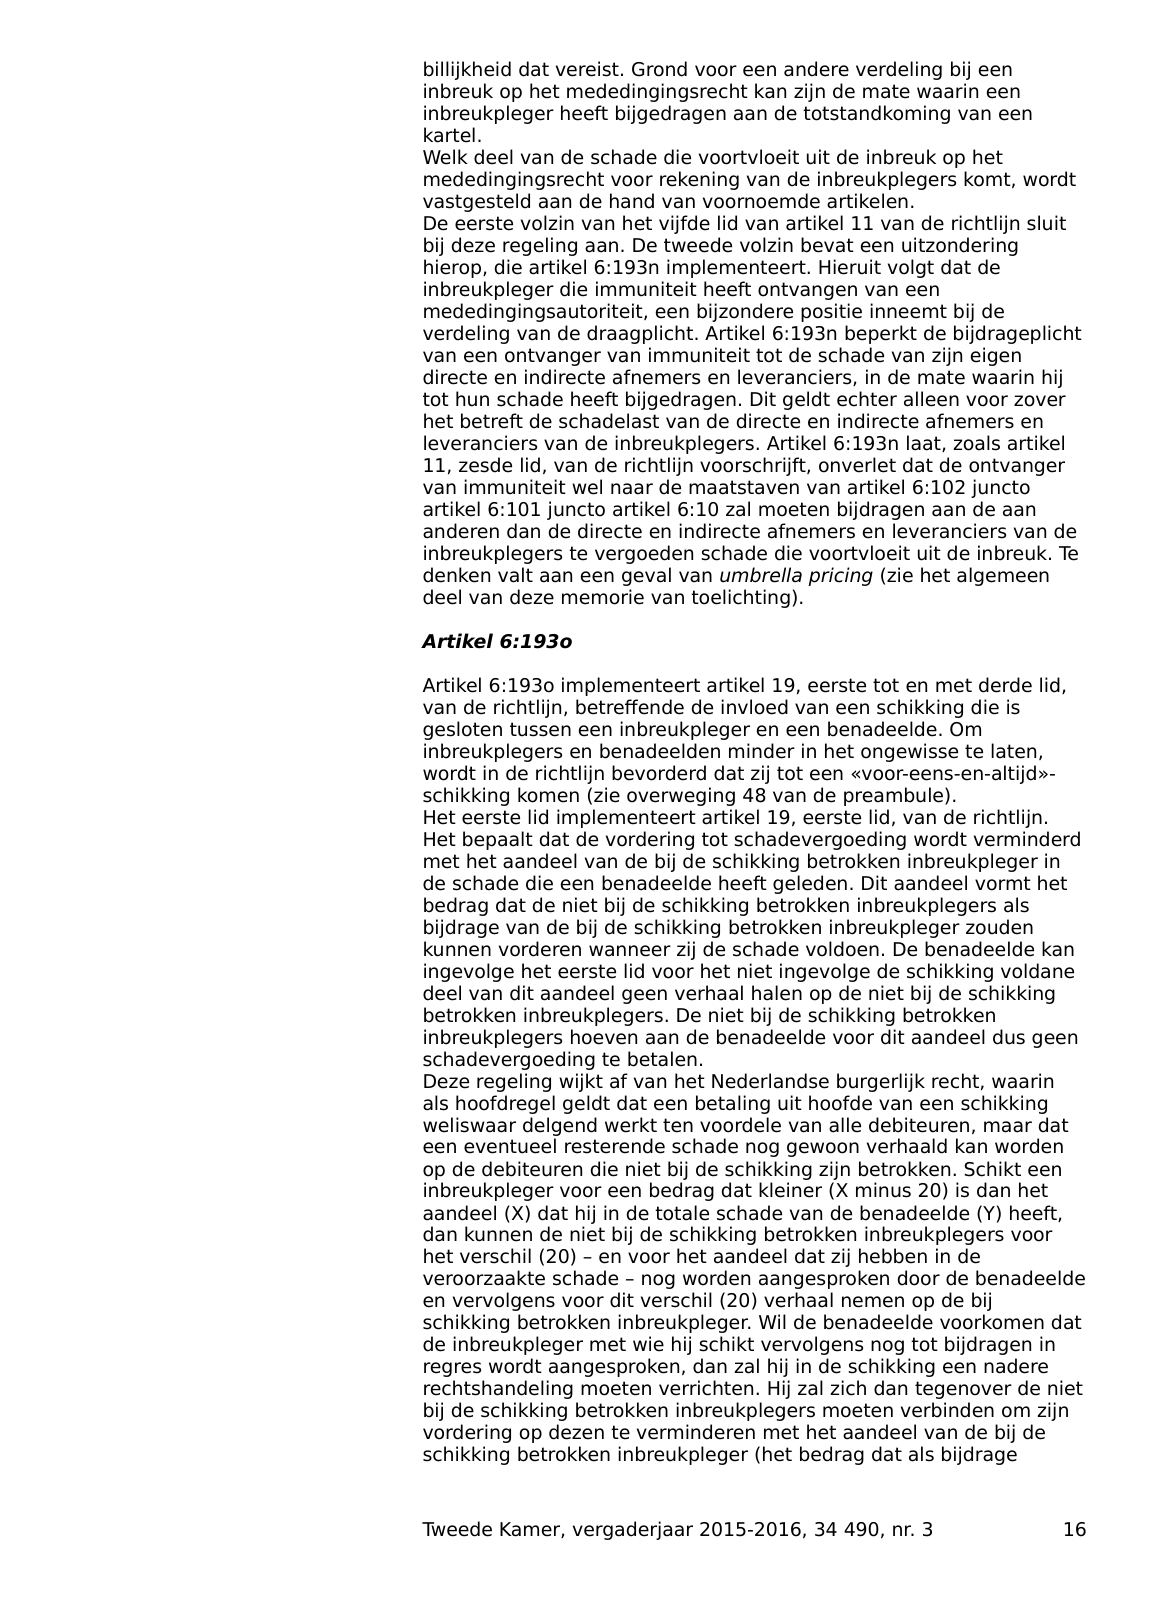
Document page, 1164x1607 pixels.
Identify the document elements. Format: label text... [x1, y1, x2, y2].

text Het eerste lid implementeert artikel 19, eerste lid, van de richtlijn. Het bepaalt dat de vordering tot schadevergoeding wordt verminderd met het aandeel van de bij de schikking betrokken inbreukpleger in de schade die een benadeelde heeft geleden. Dit aandeel vormt het bedrag dat de niet bij de schikking betrokken inbreukplegers als bijdrage van de bij de schikking betrokken inbreukpleger zouden kunnen vorderen wanneer zij de schade voldoen. De benadeelde kan ingevolge het eerste lid voor het niet ingevolge de schikking voldane deel van dit aandeel geen verhaal halen op de niet bij de schikking betrokken inbreukplegers. De niet bij de schikking betrokken inbreukplegers hoeven aan de benadeelde voor dit aandeel dus geen schadevergoeding te betalen. [422, 807, 1087, 1071]
text De eerste volzin van het vijfde lid van artikel 11 van de richtlijn sluit bij deze regeling aan. De tweede volzin bevat een uitzondering hierop, die artikel 6:193n implementeert. Hieruit volgt dat de inbreukpleger die immuniteit heeft ontvangen van een mededingingsautoriteit, een bijzondere positie inneemt bij de verdeling van de draagplicht. Artikel 6:193n beperkt de bijdrageplicht van een ontvanger van immuniteit tot de schade van zijn eigen directe en indirecte afnemers en leveranciers, in de mate waarin hij tot hun schade heeft bijgedragen. Dit geldt echter alleen voor zover het betreft de schadelast van de directe en indirecte afnemers en leveranciers van de inbreukplegers. Artikel 6:193n laat, zoals artikel 11, zesde lid, van de richtlijn voorschrijft, onverlet dat de ontvanger van immuniteit wel naar de maatstaven van artikel 6:102 juncto artikel 6:101 juncto artikel 6:10 zal moeten bijdragen aan de aan anderen dan de directe en indirecte afnemers en leveranciers van de inbreukplegers te vergoeden schade die voortvloeit uit de inbreuk. Te denken valt aan een geval van umbrella pricing (zie het algemeen deel van deze memorie van toelichting). [422, 213, 1087, 608]
text Deze regeling wijkt af van het Nederlandse burgerlijk recht, waarin als hoofdregel geldt dat een betaling uit hoofde van een schikking weliswaar delgend werkt ten voordele van alle debiteuren, maar dat een eventueel resterende schade nog gewoon verhaald kan worden op de debiteuren die niet bij de schikking zijn betrokken. Schikt een inbreukpleger voor een bedrag dat kleiner (X minus 20) is dan het aandeel (X) dat hij in de totale schade van de benadeelde (Y) heeft, dan kunnen de niet bij de schikking betrokken inbreukplegers voor het verschil (20) – en voor het aandeel dat zij hebben in de veroorzaakte schade – nog worden aangesproken door de benadeelde en vervolgens voor dit verschil (20) verhaal nemen op de bij schikking betrokken inbreukpleger. Wil de benadeelde voorkomen dat de inbreukpleger met wie hij schikt vervolgens nog tot bijdragen in regres wordt aangesproken, dan zal hij in de schikking een nadere rechtshandeling moeten verrichten. Hij zal zich dan tegenover de niet bij de schikking betrokken inbreukplegers moeten verbinden om zijn vordering op dezen te verminderen met het aandeel van de bij de schikking betrokken inbreukpleger (het bedrag dat als bijdrage [422, 1071, 1087, 1466]
text Artikel 6:193o implementeert artikel 19, eerste tot en met derde lid, van de richtlijn, betreffende de invloed van een schikking die is gesloten tussen een inbreukpleger en een benadeelde. Om inbreukplegers en benadeelden minder in het ongewisse te laten, wordt in de richtlijn bevorderd dat zij tot een «voor-eens-en-altijd»-schikking komen (zie overweging 48 van de preambule). [422, 675, 1087, 807]
text billijkheid dat vereist. Grond voor een andere verdeling bij een inbreuk op het mededingingsrecht kan zijn de mate waarin een inbreukpleger heeft bijgedragen aan de totstandkoming van een kartel. [422, 59, 1087, 147]
text Welk deel van de schade die voortvloeit uit de inbreuk op het mededingingsrecht voor rekening van de inbreukplegers komt, wordt vastgesteld aan de hand van voornoemde artikelen. [422, 147, 1087, 213]
subtitle Artikel 6:193o [422, 631, 1087, 653]
